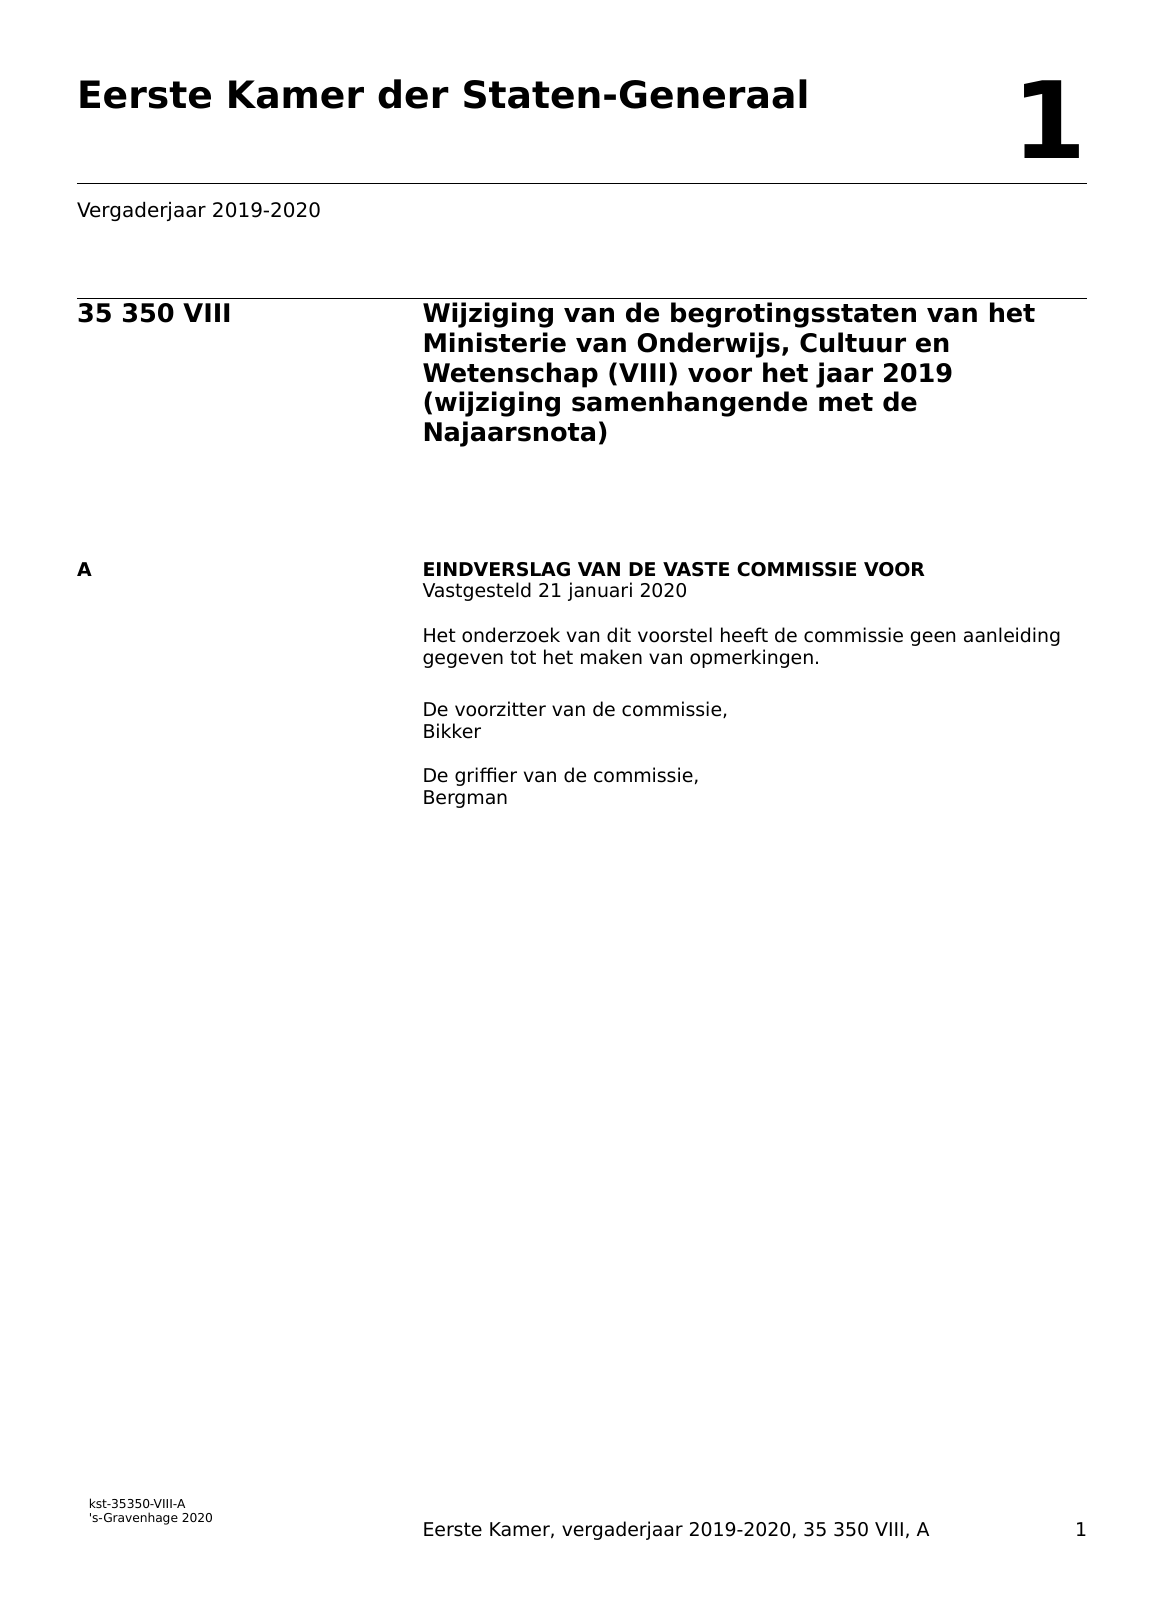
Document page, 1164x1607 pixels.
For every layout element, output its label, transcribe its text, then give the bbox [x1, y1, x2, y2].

text De griffier van de commissie, Bergman [422, 765, 1087, 809]
subtitle A EINDVERSLAG VAN DE VASTE COMMISSIE VOOR [77, 558, 1087, 580]
text Vastgesteld 21 januari 2020 [422, 580, 1087, 602]
table_cell Vergaderjaar 2019-2020 [77, 184, 1087, 298]
text 's-Gravenhage 2020 [88, 1511, 323, 1525]
subtitle 35 350 VIII Wijziging van de begrotingsstaten van het Ministerie van Onderwijs, Cultuur en Wetenschap (VIII) voor het jaar 2019 (wijziging samenhangende met de Najaarsnota) [77, 299, 1087, 447]
table_header 1 [886, 59, 1087, 183]
text kst-35350-VIII-A [88, 1497, 323, 1511]
table_header Eerste Kamer der Staten-Generaal [77, 59, 886, 183]
text Het onderzoek van dit voorstel heeft de commissie geen aanleiding gegeven tot het maken van opmerkingen. [422, 624, 1087, 668]
text De voorzitter van de commissie, Bikker [422, 698, 1087, 742]
